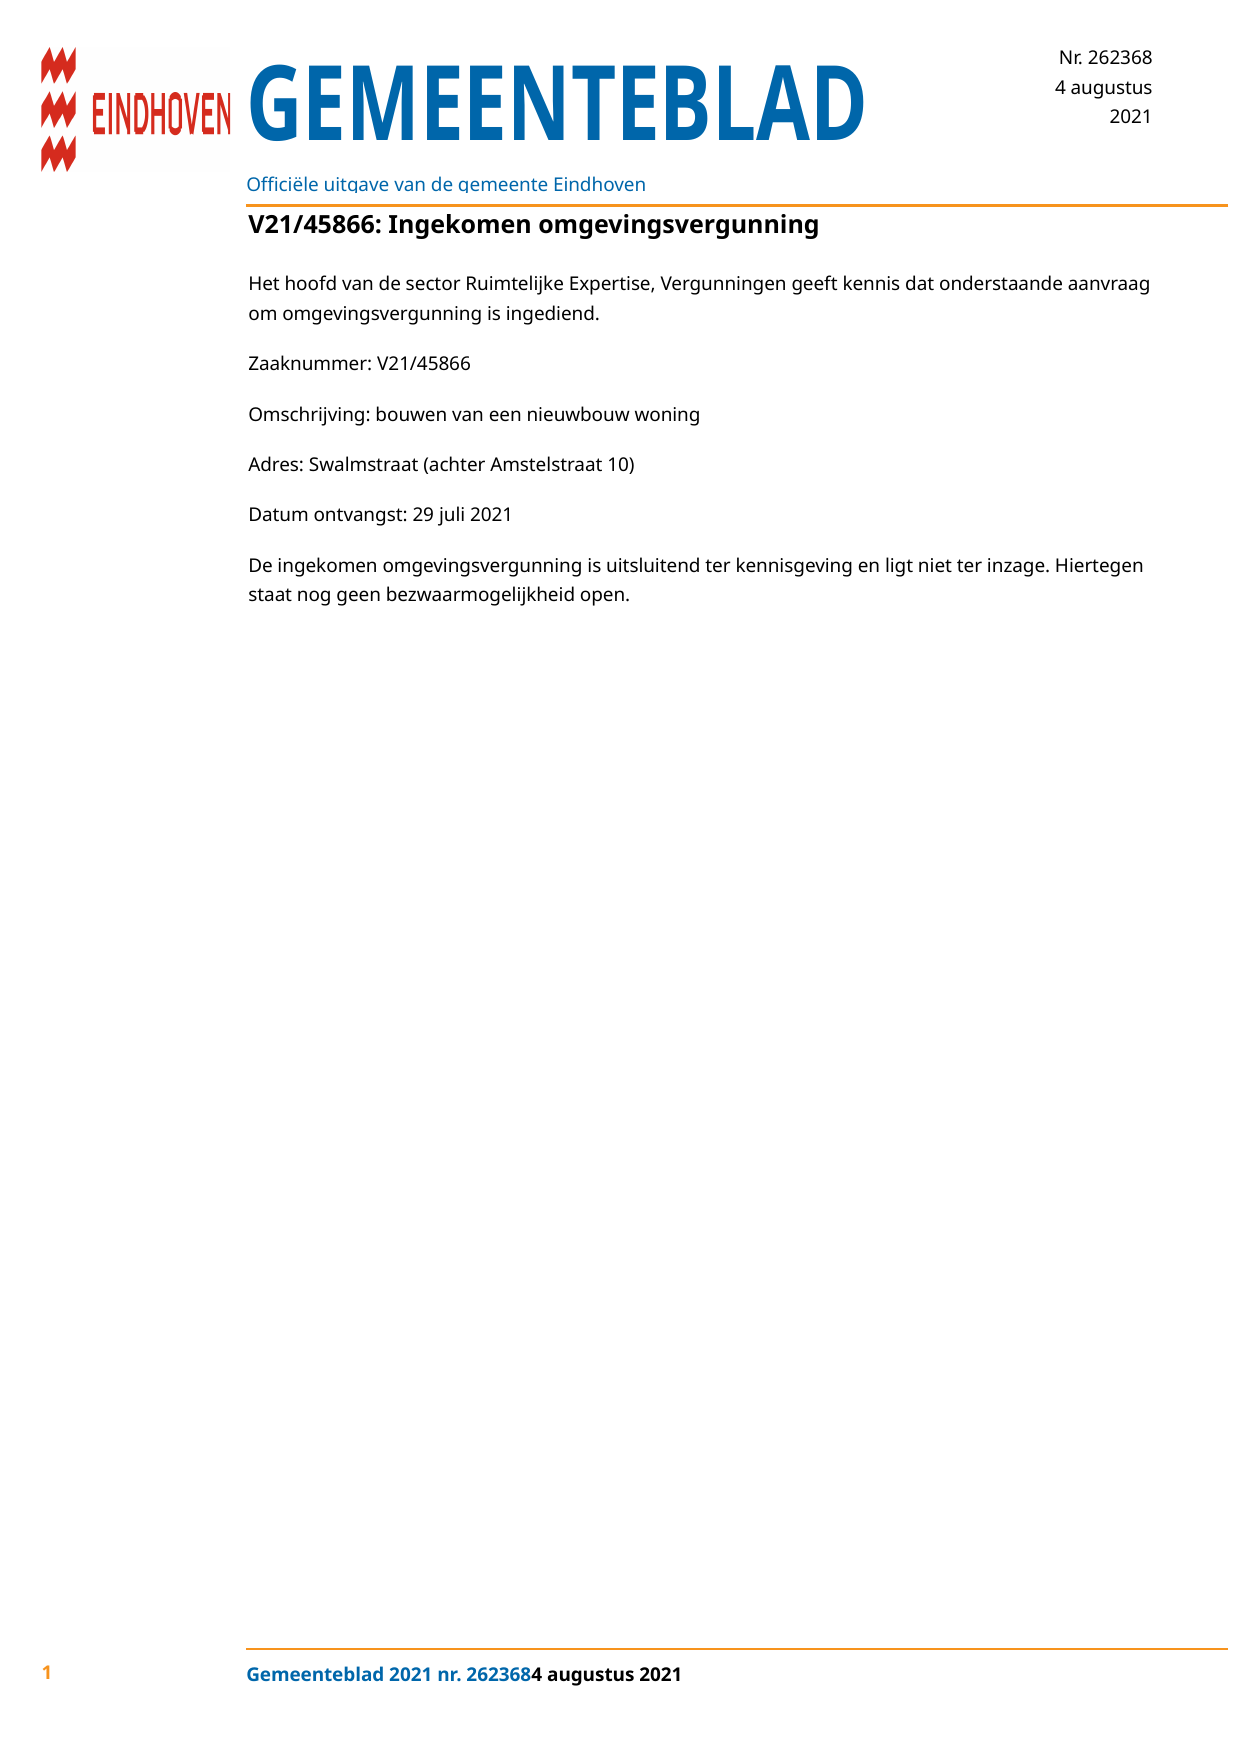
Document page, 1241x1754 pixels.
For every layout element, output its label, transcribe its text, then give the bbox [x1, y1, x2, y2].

text Zaaknummer: V21/45866 [248, 350, 1152, 376]
picture [41, 47, 231, 172]
text Omschrijving: bouwen van een nieuwbouw woning [248, 401, 1152, 426]
text Adres: Swalmstraat (achter Amstelstraat 10) [248, 451, 1152, 477]
text V21/45866: Ingekomen omgevingsvergunning [248, 207, 1152, 241]
text De ingekomen omgevingsvergunning is uitsluitend ter kennisgeving en ligt niet ter inzage. Hiertegen staat nog geen bezwaarmogelijkheid open. [248, 552, 1152, 607]
text Het hoofd van de sector Ruimtelijke Expertise, Vergunningen geeft kennis dat onderstaande aanvraag om omgevingsvergunning is ingediend. [248, 270, 1152, 326]
text Datum ontvangst: 29 juli 2021 [248, 502, 1152, 527]
